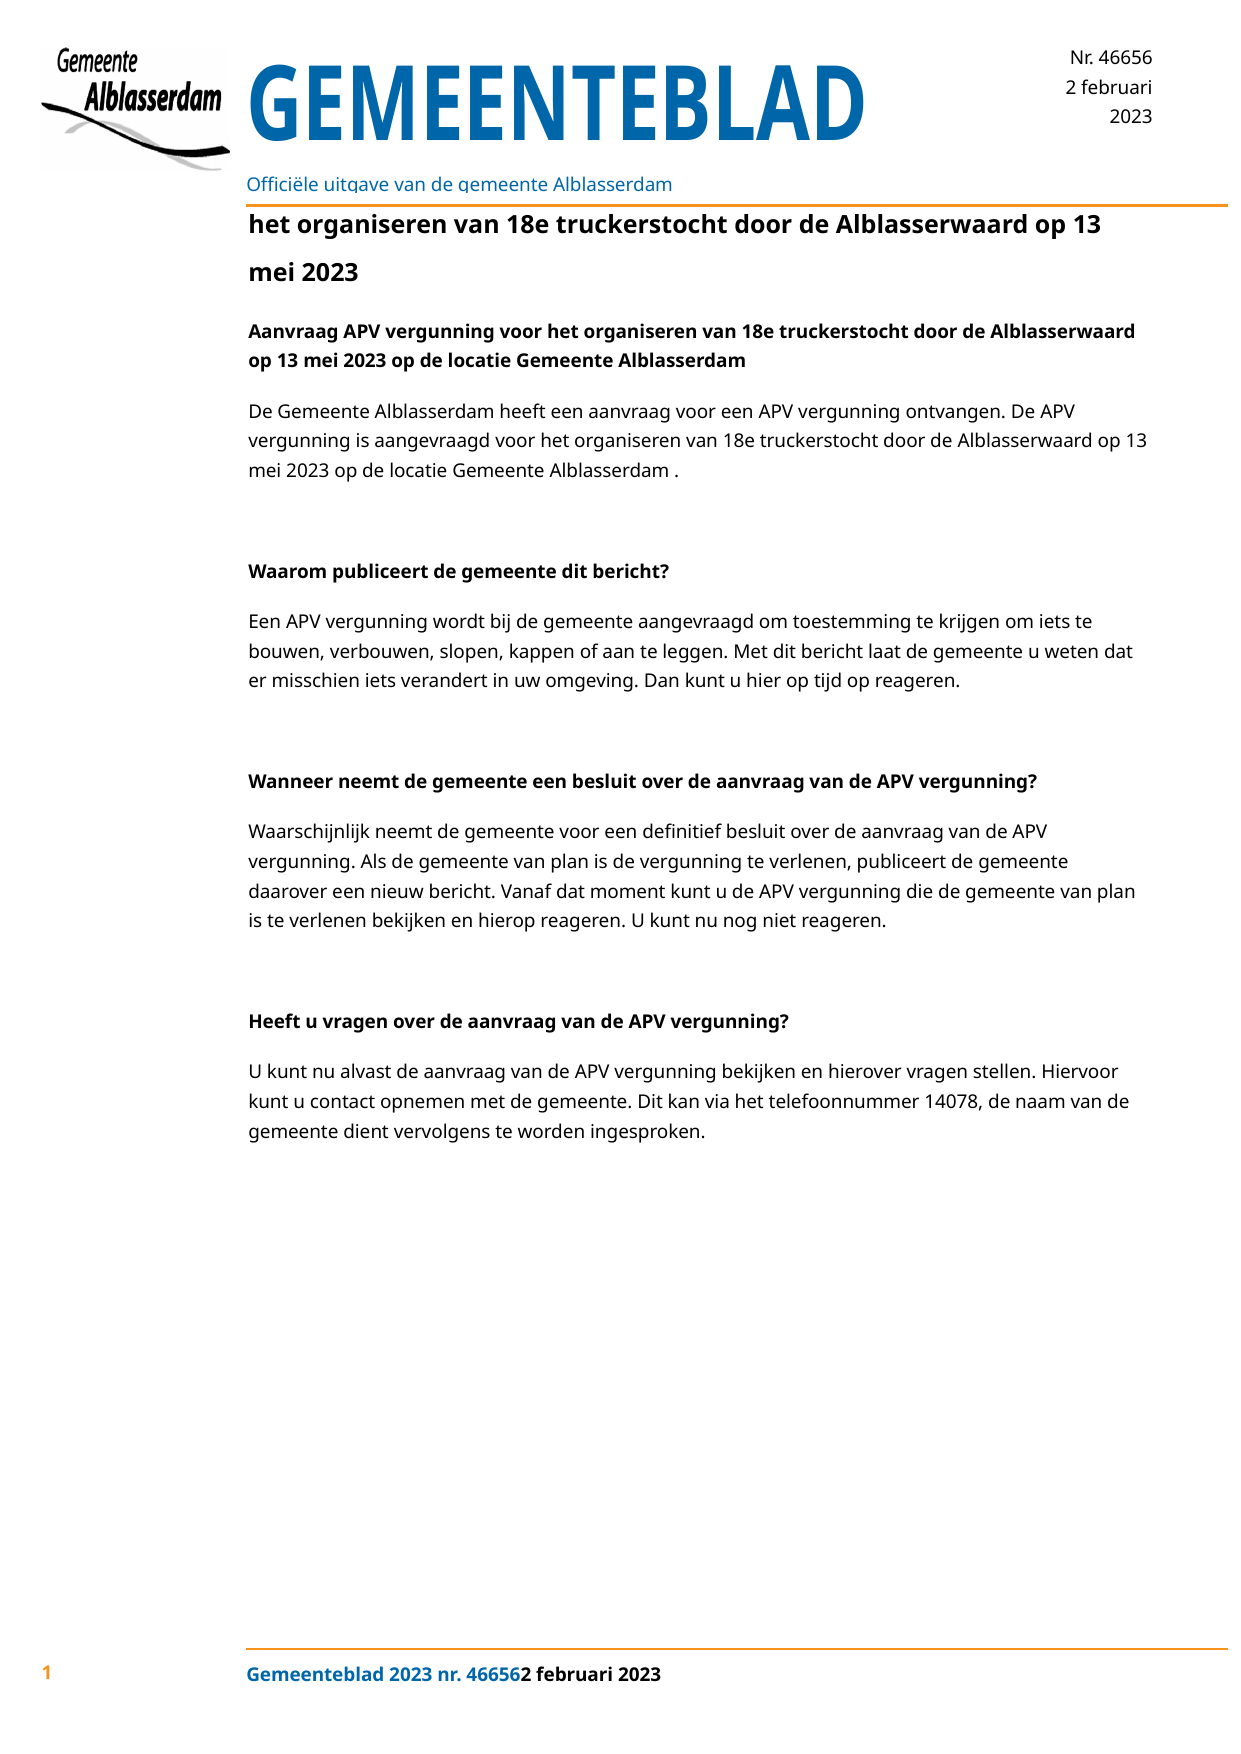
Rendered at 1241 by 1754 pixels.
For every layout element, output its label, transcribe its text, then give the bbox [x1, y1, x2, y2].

text Waarom publiceert de gemeente dit bericht? [248, 558, 1152, 584]
text het organiseren van 18e truckerstocht door de Alblasserwaard op 13 mei 2023 [248, 207, 1152, 288]
text Heeft u vragen over de aanvraag van de APV vergunning? [248, 1008, 1152, 1034]
text U kunt nu alvast de aanvraag van de APV vergunning bekijken en hierover vragen stellen. Hiervoor kunt u contact opnemen met de gemeente. Dit kan via het telefoonnummer 14078, de naam van de gemeente dient vervolgens te worden ingesproken. [248, 1059, 1152, 1144]
picture [41, 47, 231, 172]
text Aanvraag APV vergunning voor het organiseren van 18e truckerstocht door de Alblasserwaard op 13 mei 2023 op de locatie Gemeente Alblasserdam [248, 318, 1152, 373]
text Een APV vergunning wordt bij de gemeente aangevraagd om toestemming te krijgen om iets te bouwen, verbouwen, slopen, kappen of aan te leggen. Met dit bericht laat de gemeente u weten dat er misschien iets verandert in uw omgeving. Dan kunt u hier op tijd op reageren. [248, 608, 1152, 693]
text De Gemeente Alblasserdam heeft een aanvraag voor een APV vergunning ontvangen. De APV vergunning is aangevraagd voor het organiseren van 18e truckerstocht door de Alblasserwaard op 13 mei 2023 op de locatie Gemeente Alblasserdam . [248, 398, 1152, 483]
text Wanneer neemt de gemeente een besluit over de aanvraag van de APV vergunning? [248, 768, 1152, 794]
text Waarschijnlijk neemt de gemeente voor een definitief besluit over de aanvraag van de APV vergunning. Als de gemeente van plan is de vergunning te verlenen, publiceert de gemeente daarover een nieuw bericht. Vanaf dat moment kunt u de APV vergunning die de gemeente van plan is te verlenen bekijken en hierop reageren. U kunt nu nog niet reageren. [248, 819, 1152, 933]
